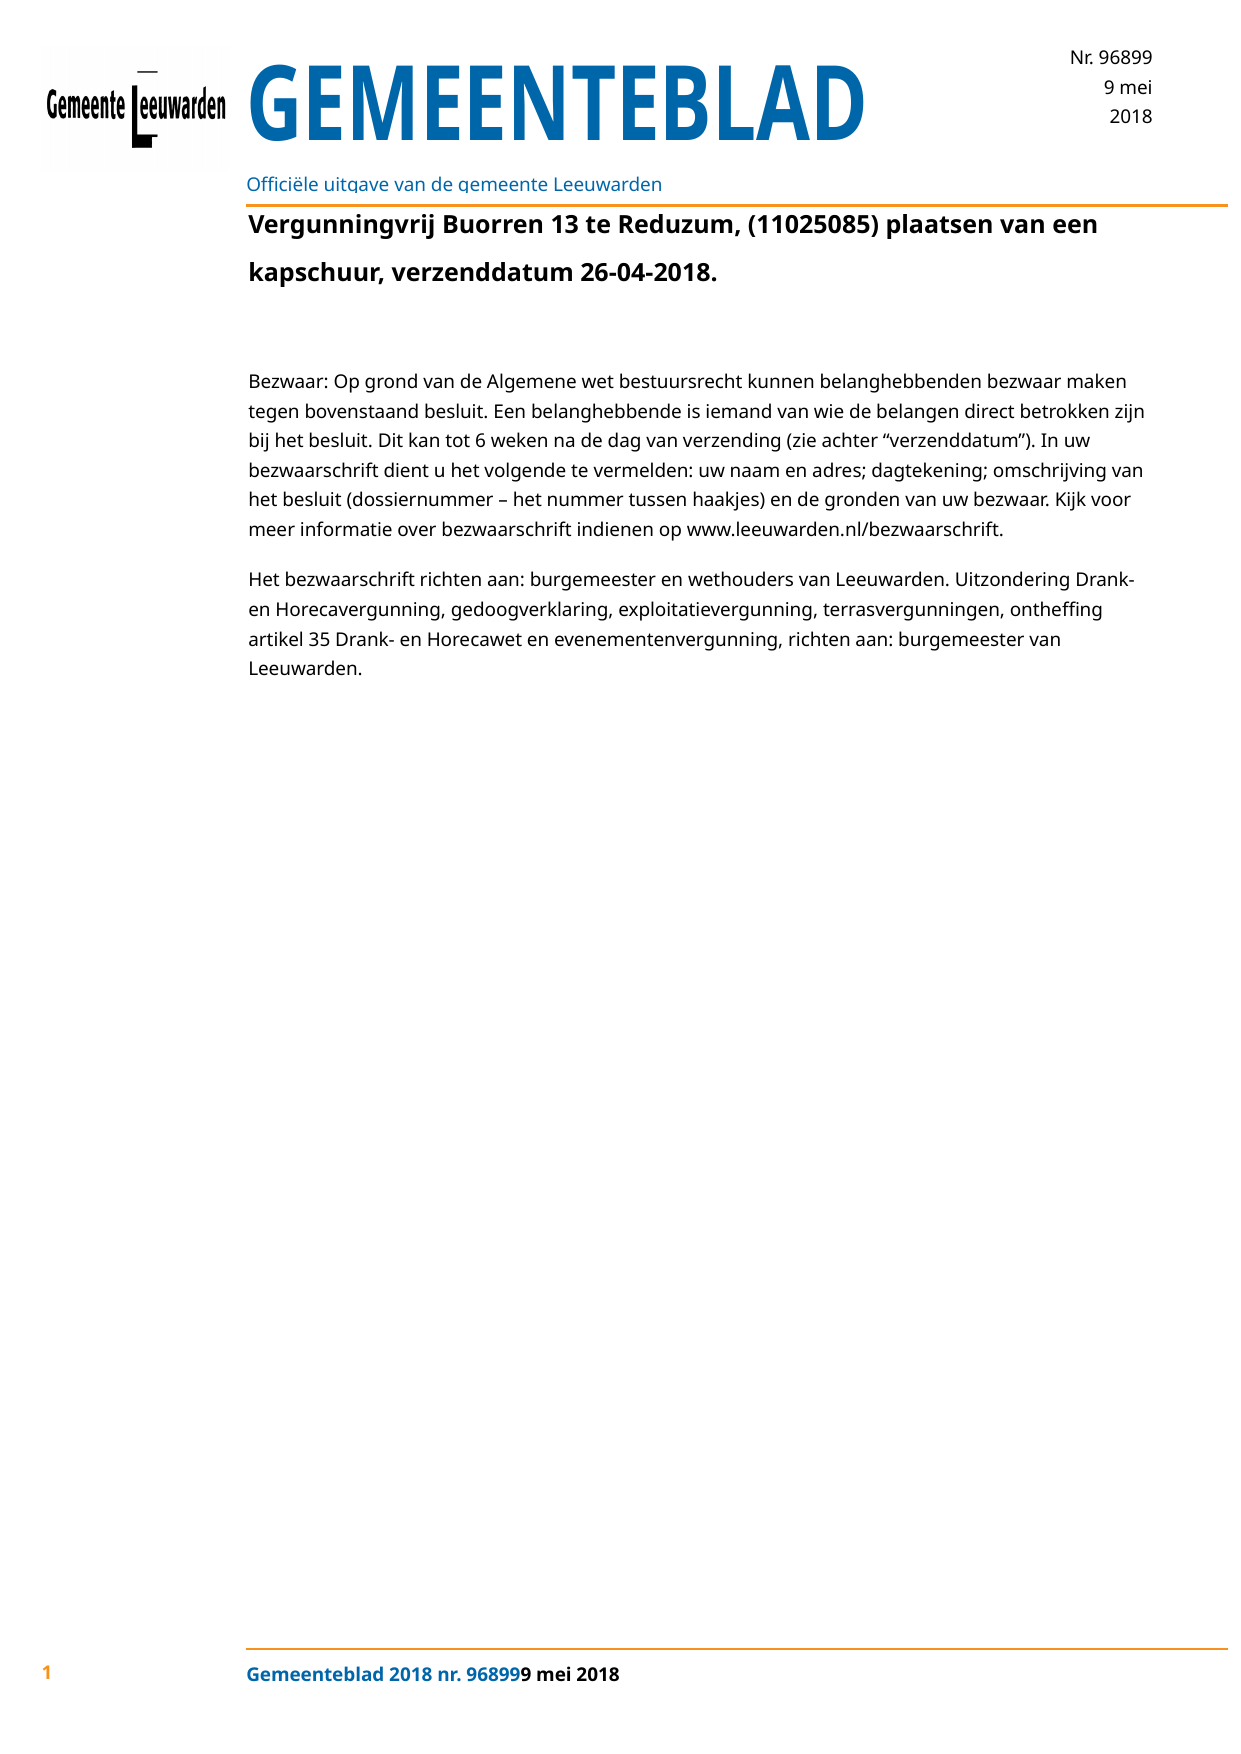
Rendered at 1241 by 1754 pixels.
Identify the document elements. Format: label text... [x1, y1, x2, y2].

text Bezwaar: Op grond van de Algemene wet bestuursrecht kunnen belanghebbenden bezwaar maken tegen bovenstaand besluit. Een belanghebbende is iemand van wie de belangen direct betrokken zijn bij het besluit. Dit kan tot 6 weken na de dag van verzending (zie achter “verzenddatum”). In uw bezwaarschrift dient u het volgende te vermelden: uw naam en adres; dagtekening; omschrijving van het besluit (dossiernummer – het nummer tussen haakjes) en de gronden van uw bezwaar. Kijk voor meer informatie over bezwaarschrift indienen op www.leeuwarden.nl/bezwaarschrift. [248, 368, 1152, 542]
text Het bezwaarschrift richten aan: burgemeester en wethouders van Leeuwarden. Uitzondering Drank- en Horecavergunning, gedoogverklaring, exploitatievergunning, terrasvergunningen, ontheffing artikel 35 Drank- en Horecawet en evenementenvergunning, richten aan: burgemeester van Leeuwarden. [248, 567, 1152, 681]
text Vergunningvrij Buorren 13 te Reduzum, (11025085) plaatsen van een kapschuur, verzenddatum 26-04-2018. [248, 207, 1152, 288]
picture [41, 47, 231, 172]
